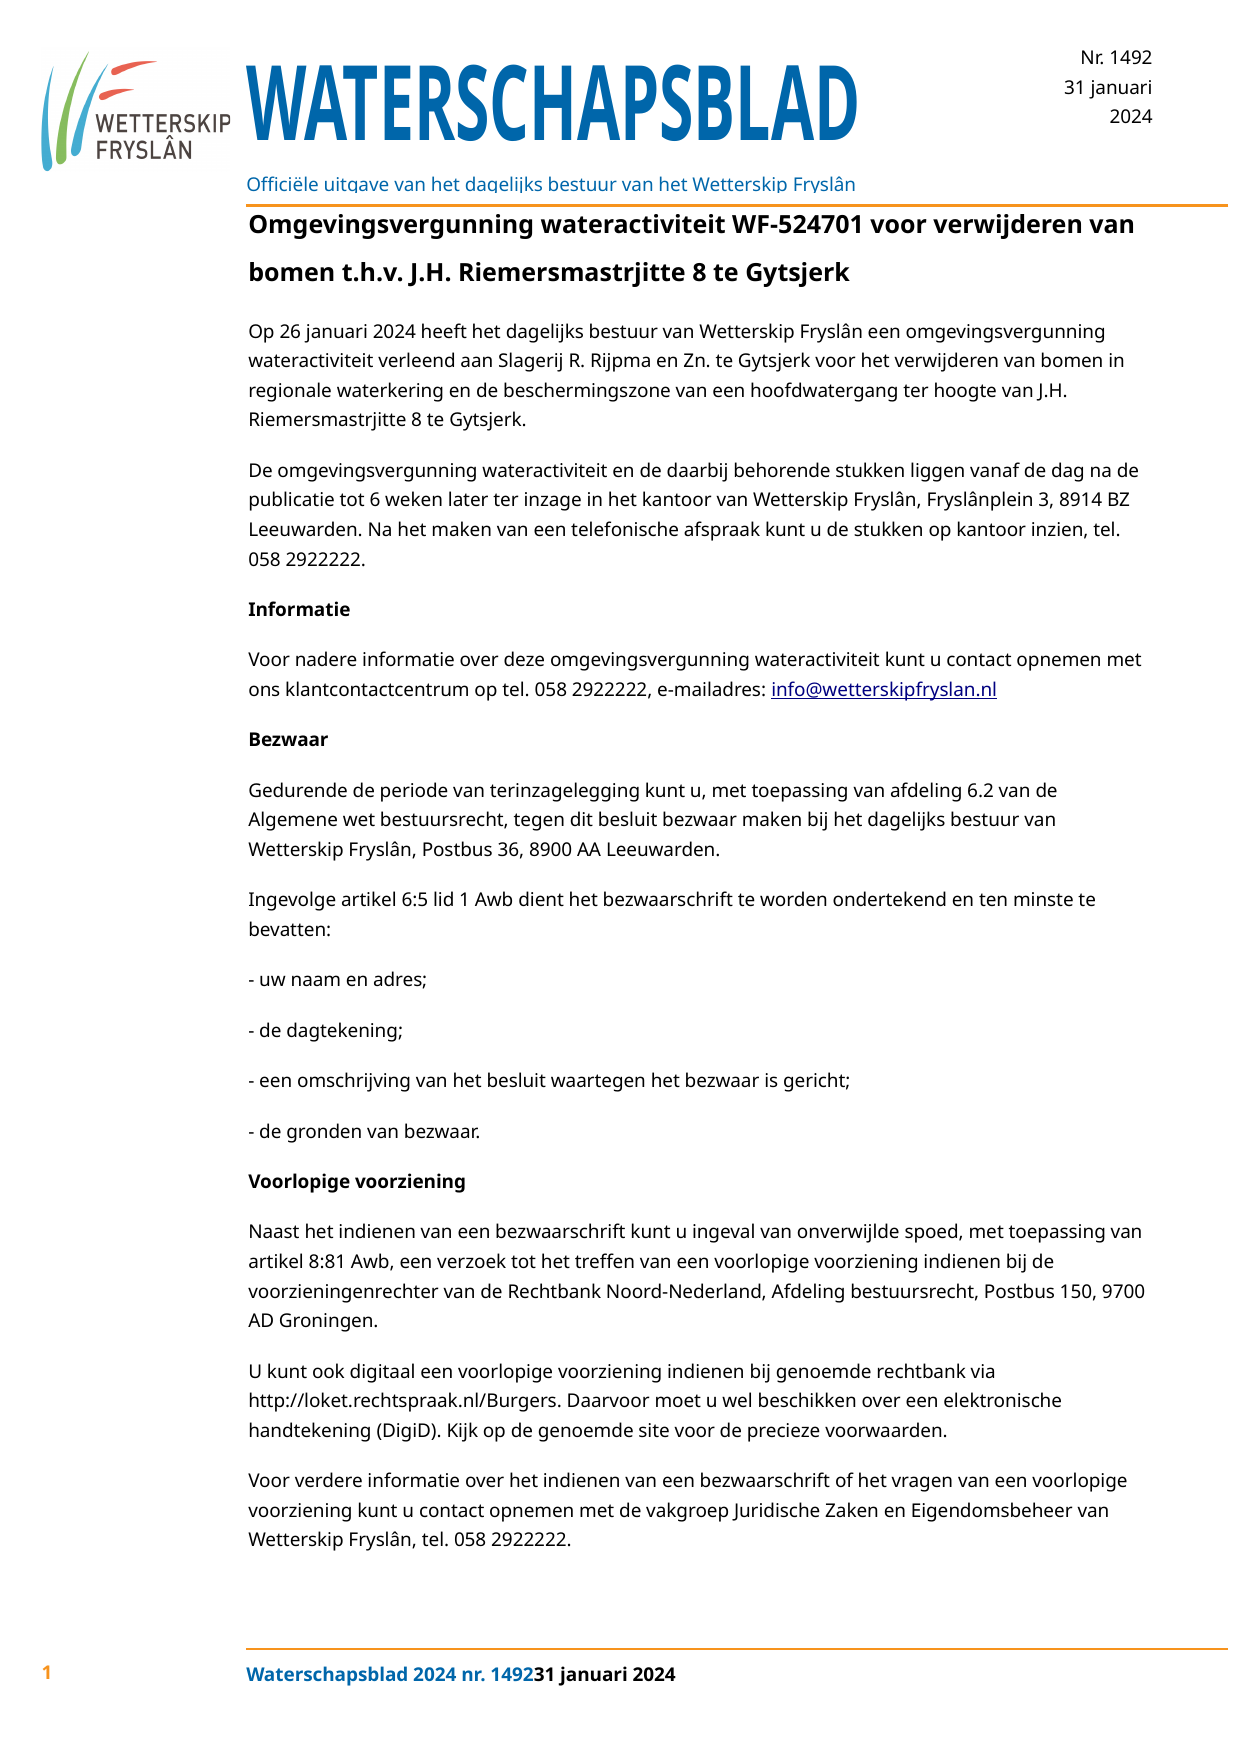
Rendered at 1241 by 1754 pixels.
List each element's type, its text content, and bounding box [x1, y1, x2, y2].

text De omgevingsvergunning wateractiviteit en de daarbij behorende stukken liggen vanaf de dag na de publicatie tot 6 weken later ter inzage in het kantoor van Wetterskip Fryslân, Fryslânplein 3, 8914 BZ Leeuwarden. Na het maken van een telefonische afspraak kunt u de stukken op kantoor inzien, tel. 058 2922222. [248, 457, 1152, 572]
text - uw naam en adres; [248, 967, 1152, 992]
text - een omschrijving van het besluit waartegen het bezwaar is gericht; [248, 1067, 1152, 1093]
text Voor nadere informatie over deze omgevingsvergunning wateractiviteit kunt u contact opnemen met ons klantcontactcentrum op tel. 058 2922222, e-mailadres: info@wetterskipfryslan.nl [248, 647, 1152, 702]
text Ingevolge artikel 6:5 lid 1 Awb dient het bezwaarschrift te worden ondertekend en ten minste te bevatten: [248, 887, 1152, 942]
text Voor verdere informatie over het indienen van een bezwaarschrift of het vragen van een voorlopige voorziening kunt u contact opnemen met de vakgroep Juridische Zaken en Eigendomsbeheer van Wetterskip Fryslân, tel. 058 2922222. [248, 1467, 1152, 1552]
text Omgevingsvergunning wateractiviteit WF-524701 voor verwijderen van bomen t.h.v. J.H. Riemersmastrjitte 8 te Gytsjerk [248, 207, 1152, 288]
text Naast het indienen van een bezwaarschrift kunt u ingeval van onverwijlde spoed, met toepassing van artikel 8:81 Awb, een verzoek tot het treffen van een voorlopige voorziening indienen bij de voorzieningenrechter van de Rechtbank Noord-Nederland, Afdeling bestuursrecht, Postbus 150, 9700 AD Groningen. [248, 1219, 1152, 1333]
text Informatie [248, 596, 1152, 622]
text Gedurende de periode van terinzagelegging kunt u, met toepassing van afdeling 6.2 van de Algemene wet bestuursrecht, tegen dit besluit bezwaar maken bij het dagelijks bestuur van Wetterskip Fryslân, Postbus 36, 8900 AA Leeuwarden. [248, 777, 1152, 862]
text Voorlopige voorziening [248, 1168, 1152, 1194]
text - de gronden van bezwaar. [248, 1118, 1152, 1144]
text Bezwaar [248, 727, 1152, 752]
text U kunt ook digitaal een voorlopige voorziening indienen bij genoemde rechtbank via http://loket.rechtspraak.nl/Burgers. Daarvoor moet u wel beschikken over een elektronische handtekening (DigiD). Kijk op de genoemde site voor de precieze voorwaarden. [248, 1358, 1152, 1443]
picture [41, 47, 231, 172]
text Op 26 januari 2024 heeft het dagelijks bestuur van Wetterskip Fryslân een omgevingsvergunning wateractiviteit verleend aan Slagerij R. Rijpma en Zn. te Gytsjerk voor het verwijderen van bomen in regionale waterkering en de beschermingszone van een hoofdwatergang ter hoogte van J.H. Riemersmastrjitte 8 te Gytsjerk. [248, 318, 1152, 432]
text - de dagtekening; [248, 1017, 1152, 1043]
